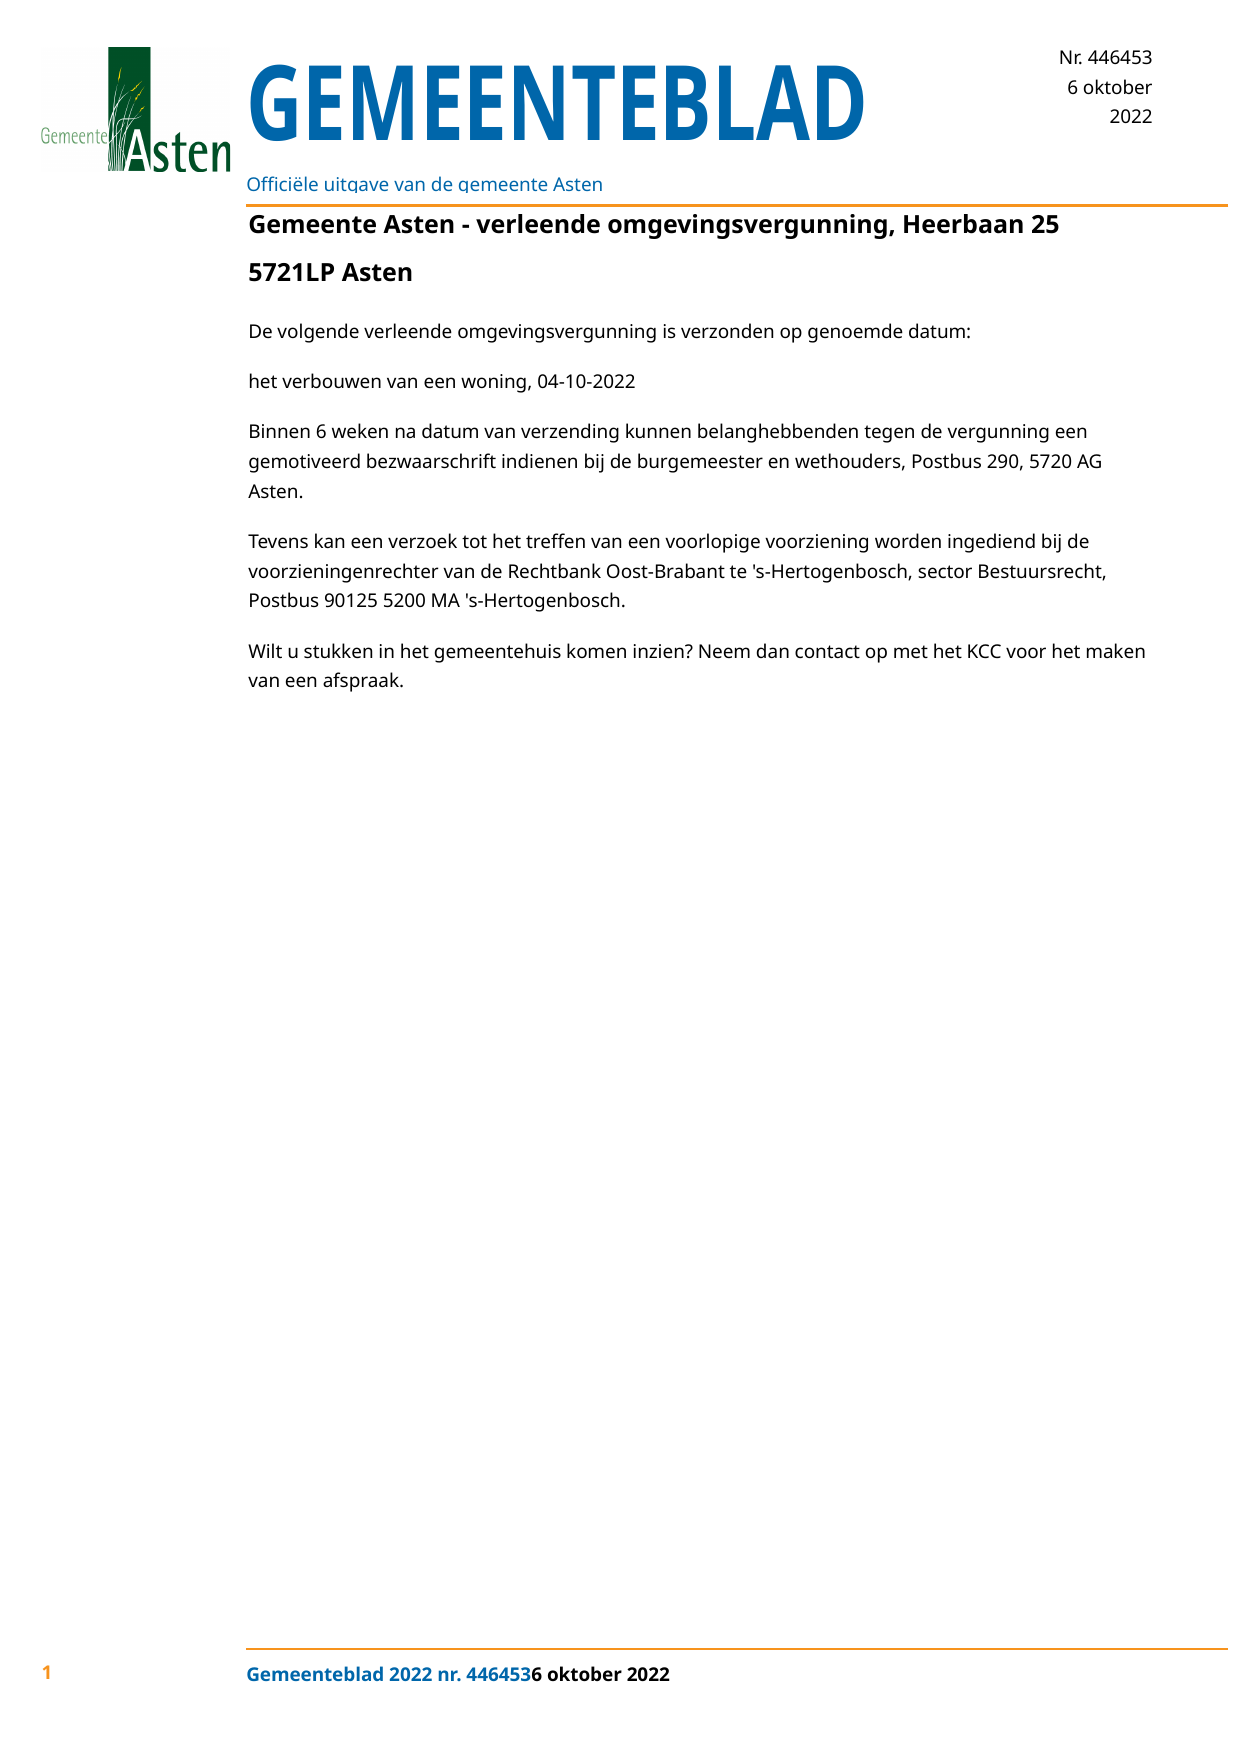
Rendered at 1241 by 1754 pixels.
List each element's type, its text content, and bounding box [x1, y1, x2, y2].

text De volgende verleende omgevingsvergunning is verzonden op genoemde datum: [248, 318, 1152, 344]
text Tevens kan een verzoek tot het treffen van een voorlopige voorziening worden ingediend bij de voorzieningenrechter van de Rechtbank Oost-Brabant te 's-Hertogenbosch, sector Bestuursrecht, Postbus 90125 5200 MA 's-Hertogenbosch. [248, 528, 1152, 613]
text het verbouwen van een woning, 04-10-2022 [248, 368, 1152, 394]
text Gemeente Asten - verleende omgevingsvergunning, Heerbaan 25 5721LP Asten [248, 207, 1152, 288]
picture [41, 47, 231, 172]
text Wilt u stukken in het gemeentehuis komen inzien? Neem dan contact op met het KCC voor het maken van een afspraak. [248, 638, 1152, 693]
text Binnen 6 weken na datum van verzending kunnen belanghebbenden tegen de vergunning een gemotiveerd bezwaarschrift indienen bij de burgemeester en wethouders, Postbus 290, 5720 AG Asten. [248, 419, 1152, 504]
